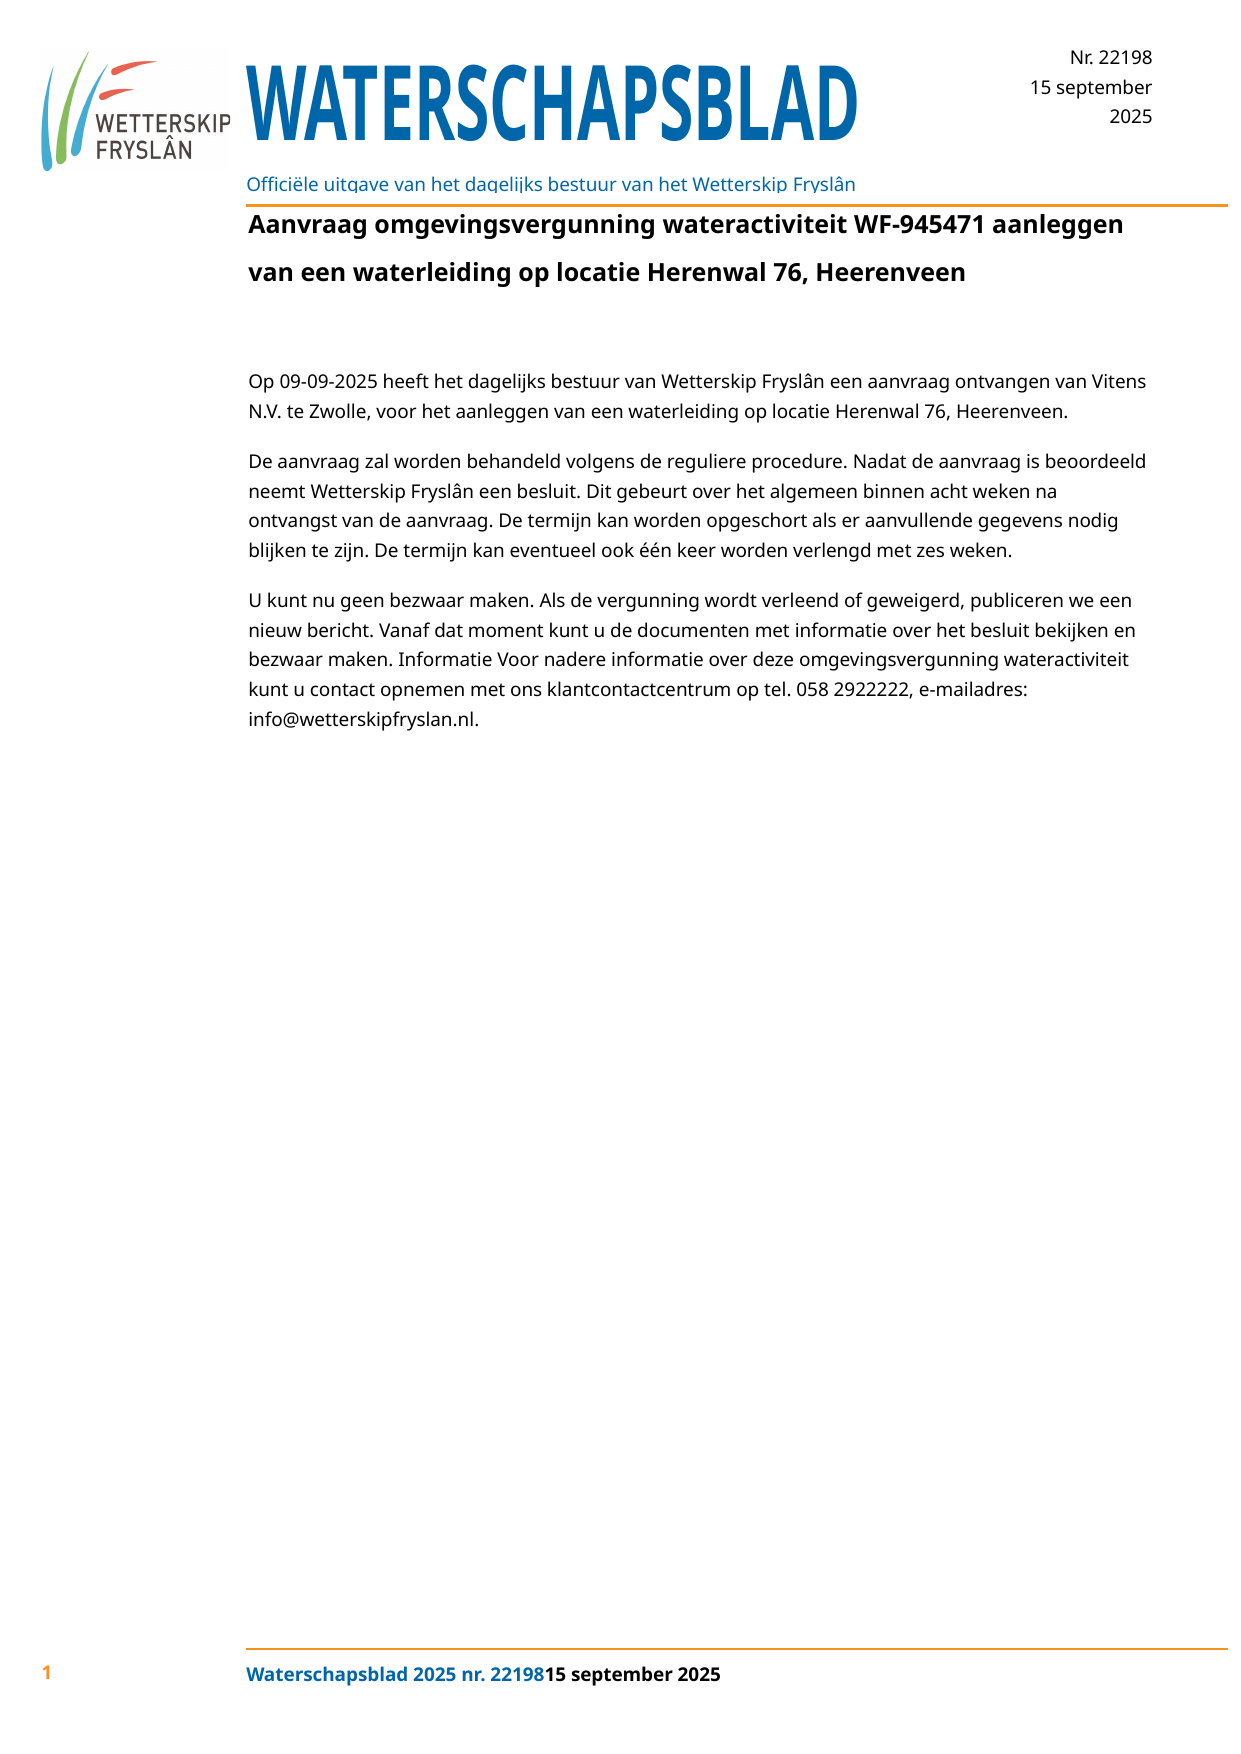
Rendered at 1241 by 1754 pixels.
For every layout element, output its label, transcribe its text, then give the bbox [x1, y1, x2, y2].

text Op 09-09-2025 heeft het dagelijks bestuur van Wetterskip Fryslân een aanvraag ontvangen van Vitens N.V. te Zwolle, voor het aanleggen van een waterleiding op locatie Herenwal 76, Heerenveen. [248, 368, 1152, 424]
text U kunt nu geen bezwaar maken. Als de vergunning wordt verleend of geweigerd, publiceren we een nieuw bericht. Vanaf dat moment kunt u de documenten met informatie over het besluit bekijken en bezwaar maken. Informatie Voor nadere informatie over deze omgevingsvergunning wateractiviteit kunt u contact opnemen met ons klantcontactcentrum op tel. 058 2922222, e-mailadres: info@wetterskipfryslan.nl. [248, 587, 1152, 732]
text De aanvraag zal worden behandeld volgens de reguliere procedure. Nadat de aanvraag is beoordeeld neemt Wetterskip Fryslân een besluit. Dit gebeurt over het algemeen binnen acht weken na ontvangst van de aanvraag. De termijn kan worden opgeschort als er aanvullende gegevens nodig blijken te zijn. De termijn kan eventueel ook één keer worden verlengd met zes weken. [248, 448, 1152, 563]
text Aanvraag omgevingsvergunning wateractiviteit WF-945471 aanleggen van een waterleiding op locatie Herenwal 76, Heerenveen [248, 207, 1152, 288]
picture [41, 47, 231, 172]
